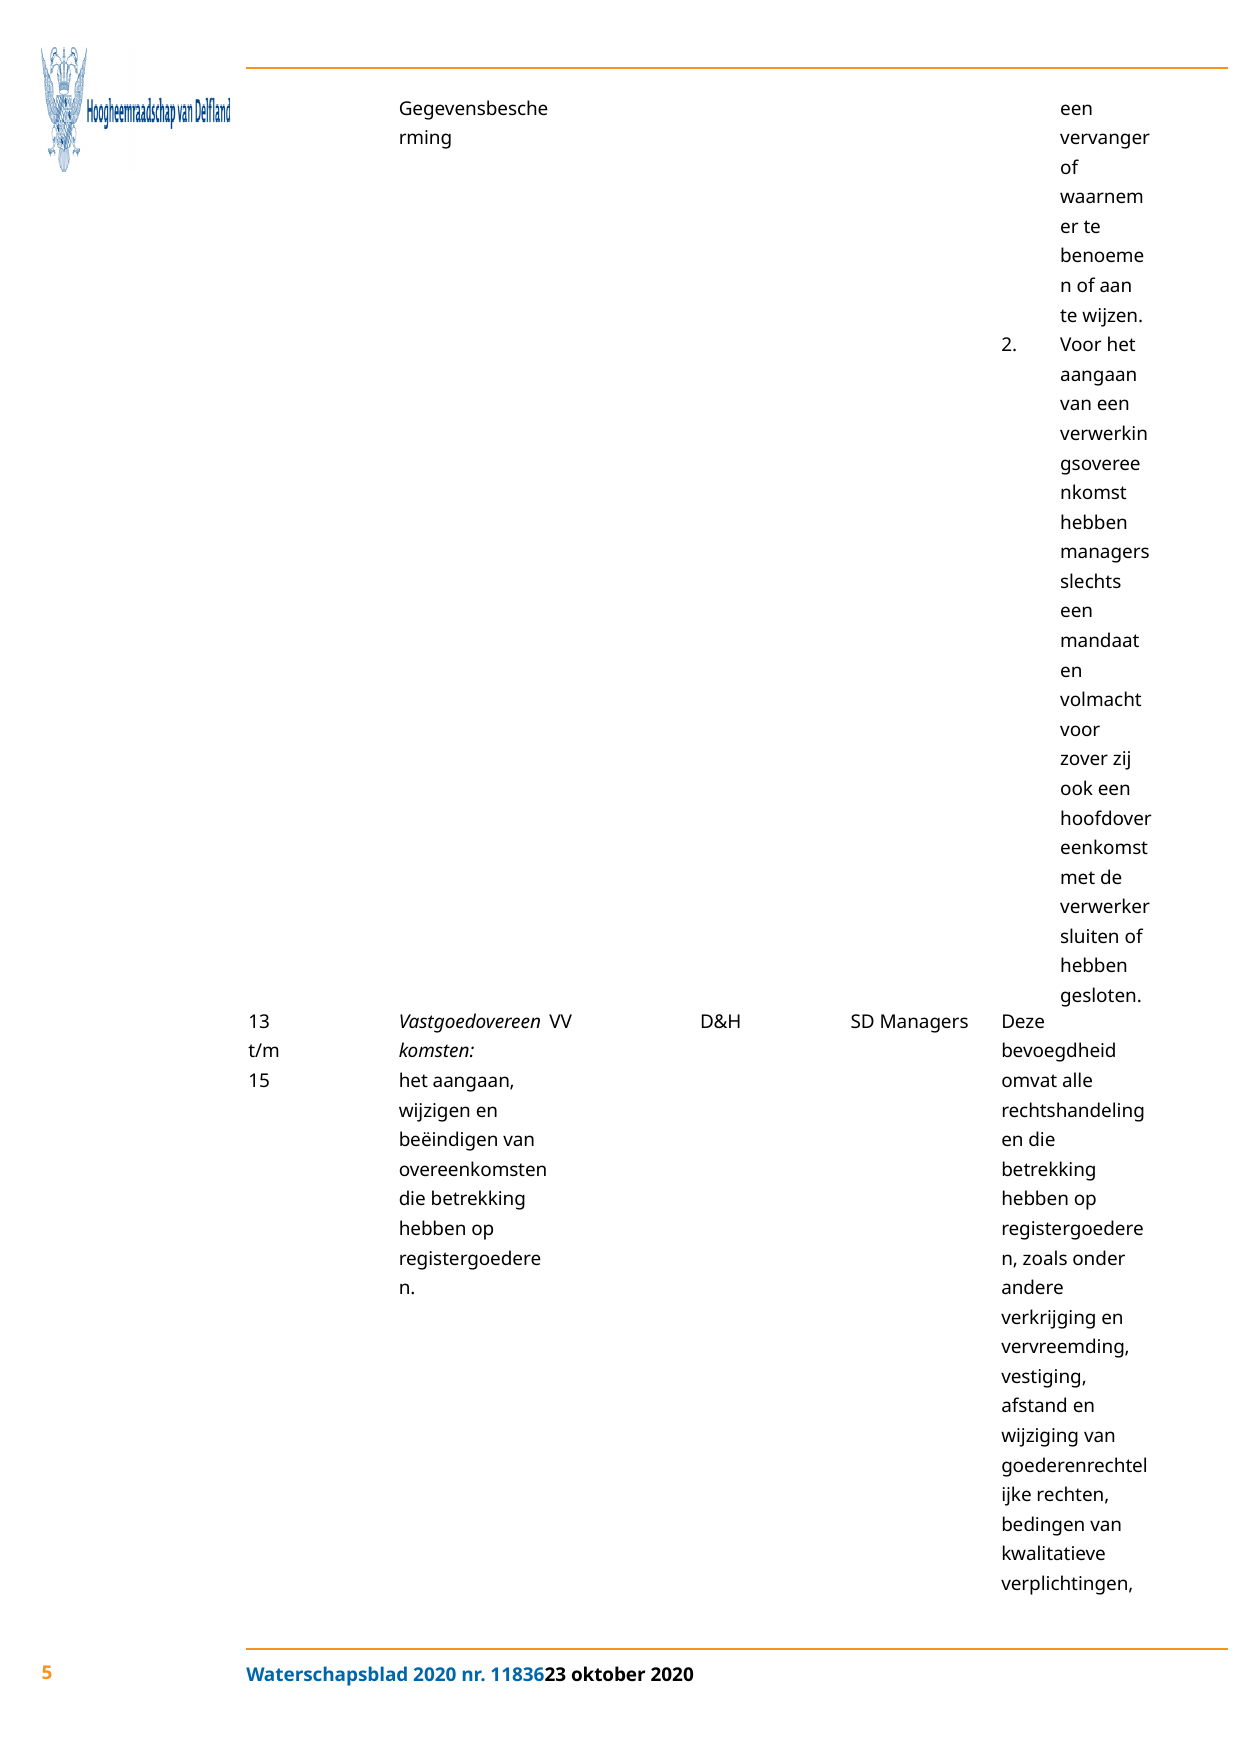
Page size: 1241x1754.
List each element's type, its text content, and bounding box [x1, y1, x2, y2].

table_cell Deze bevoegdheid omvat alle rechtshandelingen die betrekking hebben op registergoederen, zoals onder andere verkrijging en vervreemding, vestiging, afstand en wijziging van goederenrechtelijke rechten, bedingen van kwalitatieve verplichtingen, [1001, 1008, 1152, 1596]
table_cell SD Managers [850, 1008, 1001, 1596]
table_cell [549, 95, 700, 1008]
table_cell 13 t/m 15 [248, 1008, 398, 1596]
table_cell Vastgoedovereenkomsten: het aangaan, wijzigen en beëindigen van overeenkomsten die betrekking hebben op registergoederen. [399, 1008, 549, 1596]
table_cell [248, 95, 398, 1008]
table_cell [850, 95, 1001, 1008]
table_cell VV [549, 1008, 700, 1596]
table_cell een vervanger of waarnemer te benoemen of aan te wijzen. Voor het aangaan van een verwerkingsovereenkomst hebben managers slechts een mandaat en volmacht voor zover zij ook een hoofdovereenkomst met de verwerker sluiten of hebben gesloten. [1001, 95, 1152, 1008]
table_cell Gegevensbescherming [399, 95, 549, 1008]
table_cell [700, 95, 850, 1008]
picture [41, 47, 231, 172]
table_cell D&H [700, 1008, 850, 1596]
